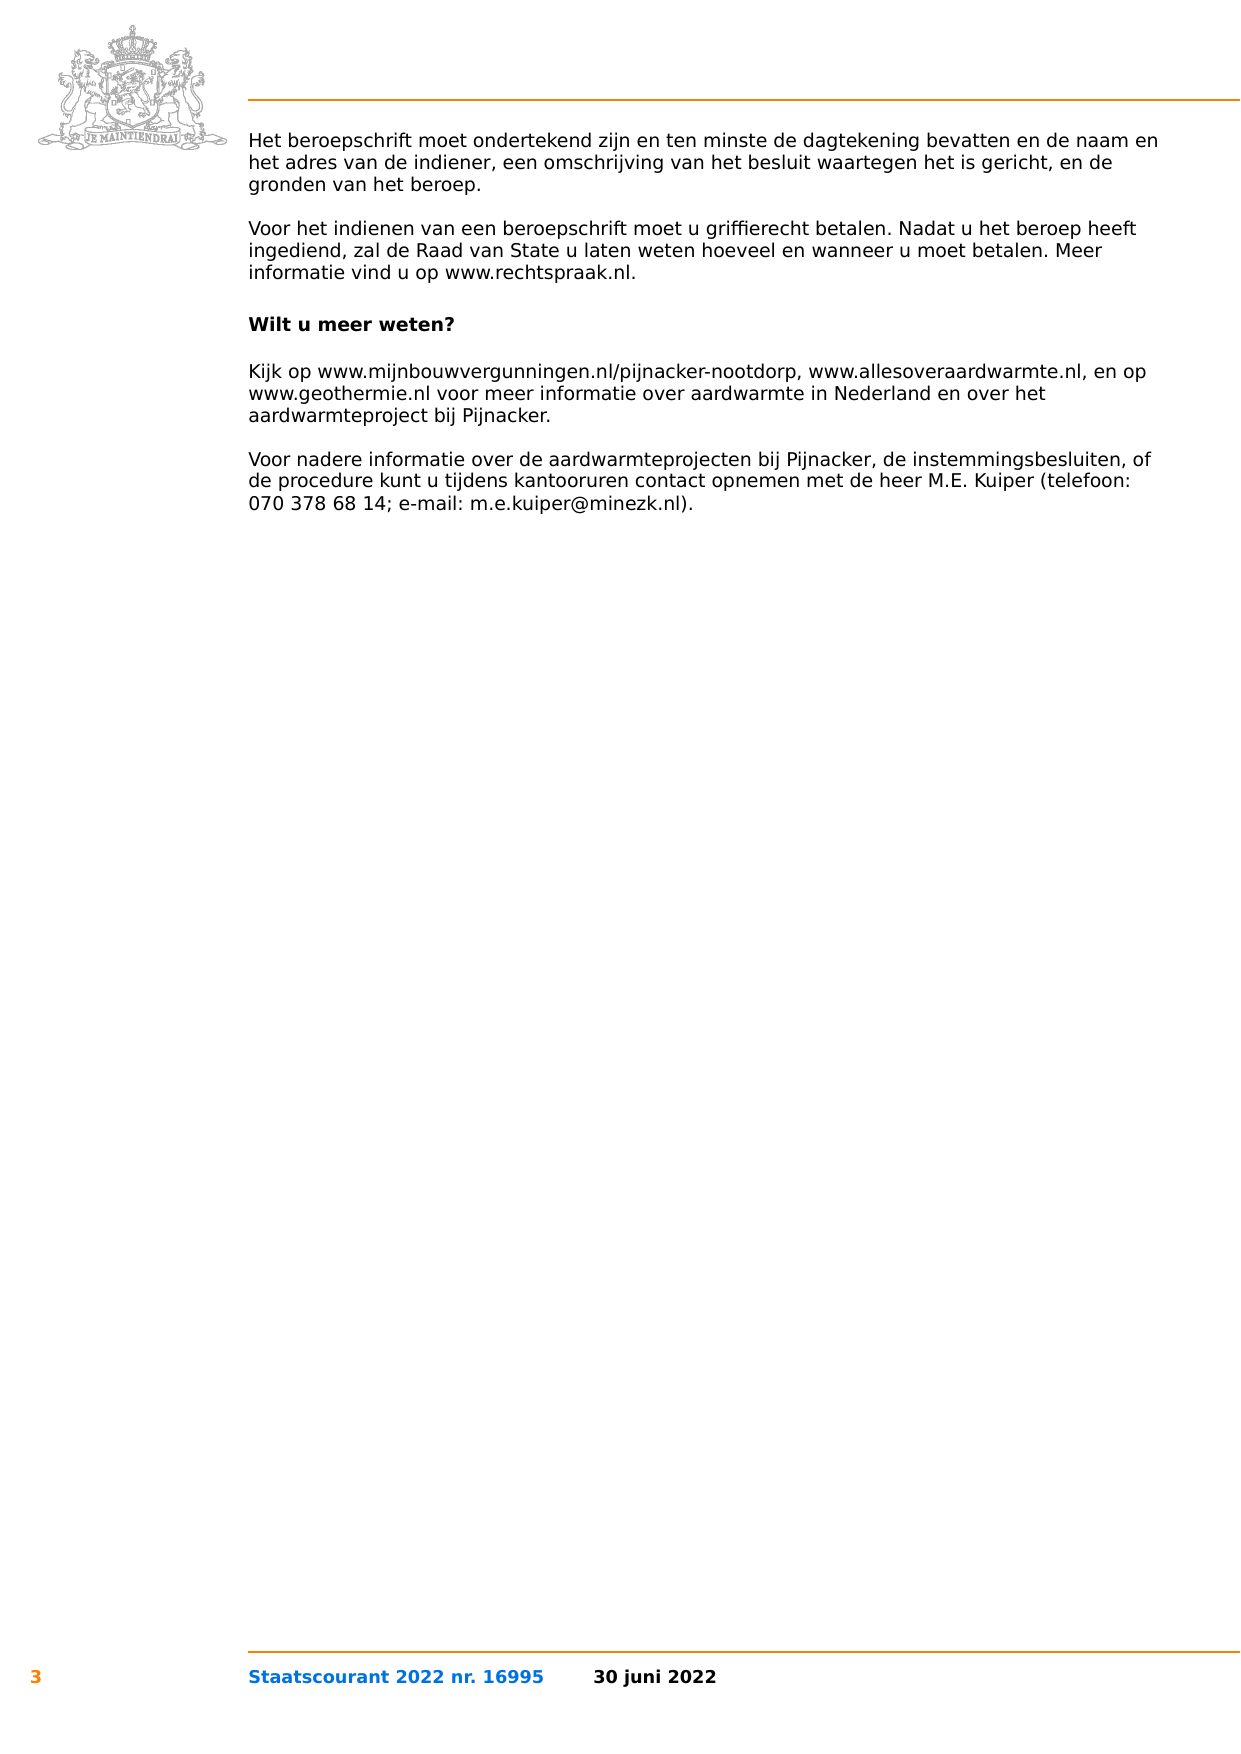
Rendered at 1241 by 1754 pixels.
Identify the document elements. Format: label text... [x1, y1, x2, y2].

text Het beroepschrift moet ondertekend zijn en ten minste de dagtekening bevatten en de naam en het adres van de indiener, een omschrijving van het besluit waartegen het is gericht, en de gronden van het beroep. [248, 130, 1163, 196]
text Voor het indienen van een beroepschrift moet u griffierecht betalen. Nadat u het beroep heeft ingediend, zal de Raad van State u laten weten hoeveel en wanneer u moet betalen. Meer informatie vind u op www.rechtspraak.nl. [248, 218, 1163, 284]
subtitle Wilt u meer weten? [248, 314, 1163, 336]
text Voor nadere informatie over de aardwarmteprojecten bij Pijnacker, de instemmingsbesluiten, of de procedure kunt u tijdens kantooruren contact opnemen met de heer M.E. Kuiper (telefoon: 070 378 68 14; e-mail: m.e.kuiper@minezk.nl). [248, 448, 1163, 514]
picture [38, 25, 227, 150]
text Kijk op www.mijnbouwvergunningen.nl/pijnacker-nootdorp, www.allesoveraardwarmte.nl, en op www.geothermie.nl voor meer informatie over aardwarmte in Nederland en over het aardwarmteproject bij Pijnacker. [248, 361, 1163, 427]
